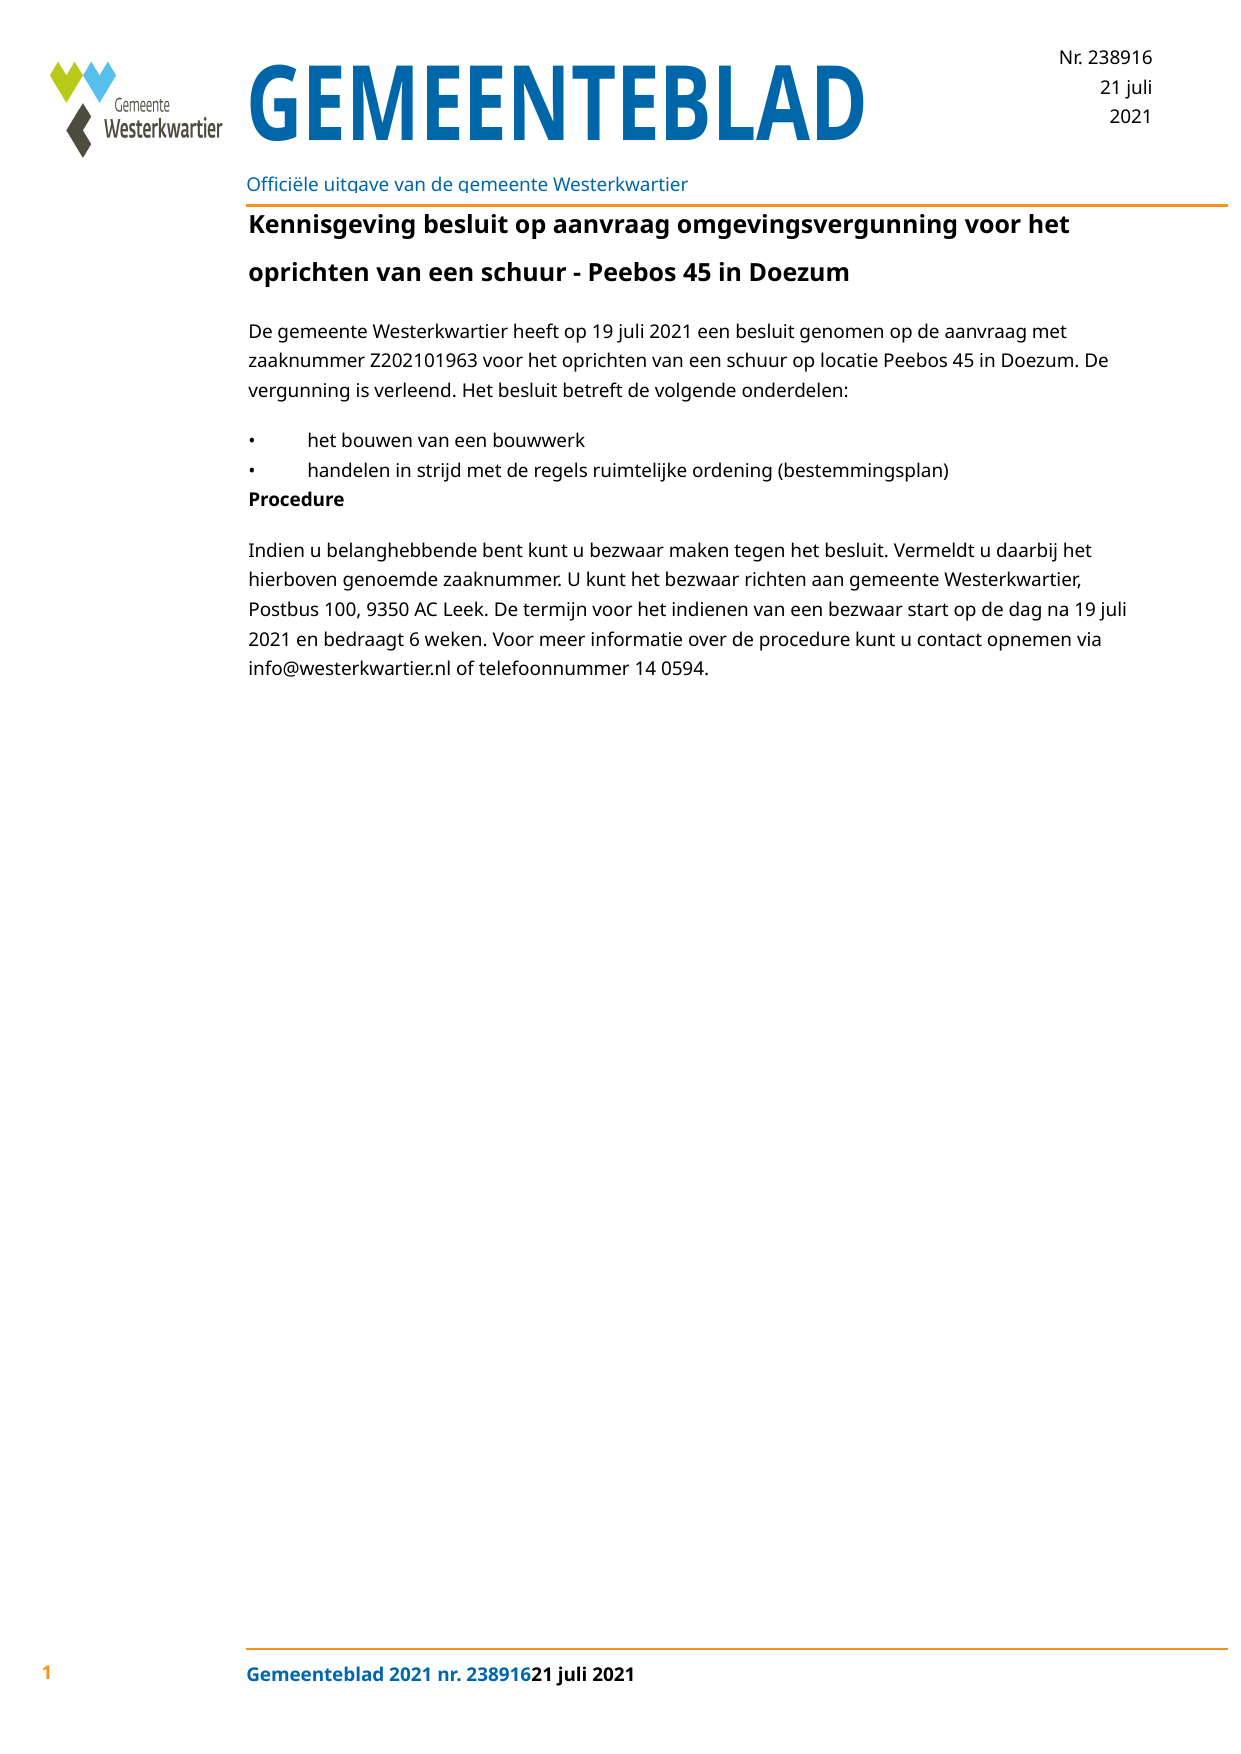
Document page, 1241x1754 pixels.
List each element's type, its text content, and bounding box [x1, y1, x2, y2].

list handelen in strijd met de regels ruimtelijke ordening (bestemmingsplan) [248, 457, 1152, 483]
text De gemeente Westerkwartier heeft op 19 juli 2021 een besluit genomen op de aanvraag met zaaknummer Z202101963 voor het oprichten van een schuur op locatie Peebos 45 in Doezum. De vergunning is verleend. Het besluit betreft de volgende onderdelen: [248, 318, 1152, 403]
list het bouwen van een bouwwerk [248, 427, 1152, 453]
text Kennisgeving besluit op aanvraag omgevingsvergunning voor het oprichten van een schuur - Peebos 45 in Doezum [248, 207, 1152, 288]
text Procedure [248, 487, 1152, 512]
text Indien u belanghebbende bent kunt u bezwaar maken tegen het besluit. Vermeldt u daarbij het hierboven genoemde zaaknummer. U kunt het bezwaar richten aan gemeente Westerkwartier, Postbus 100, 9350 AC Leek. De termijn voor het indienen van een bezwaar start op de dag na 19 juli 2021 en bedraagt 6 weken. Voor meer informatie over de procedure kunt u contact opnemen via info@westerkwartier.nl of telefoonnummer 14 0594. [248, 537, 1152, 681]
picture [41, 47, 231, 172]
